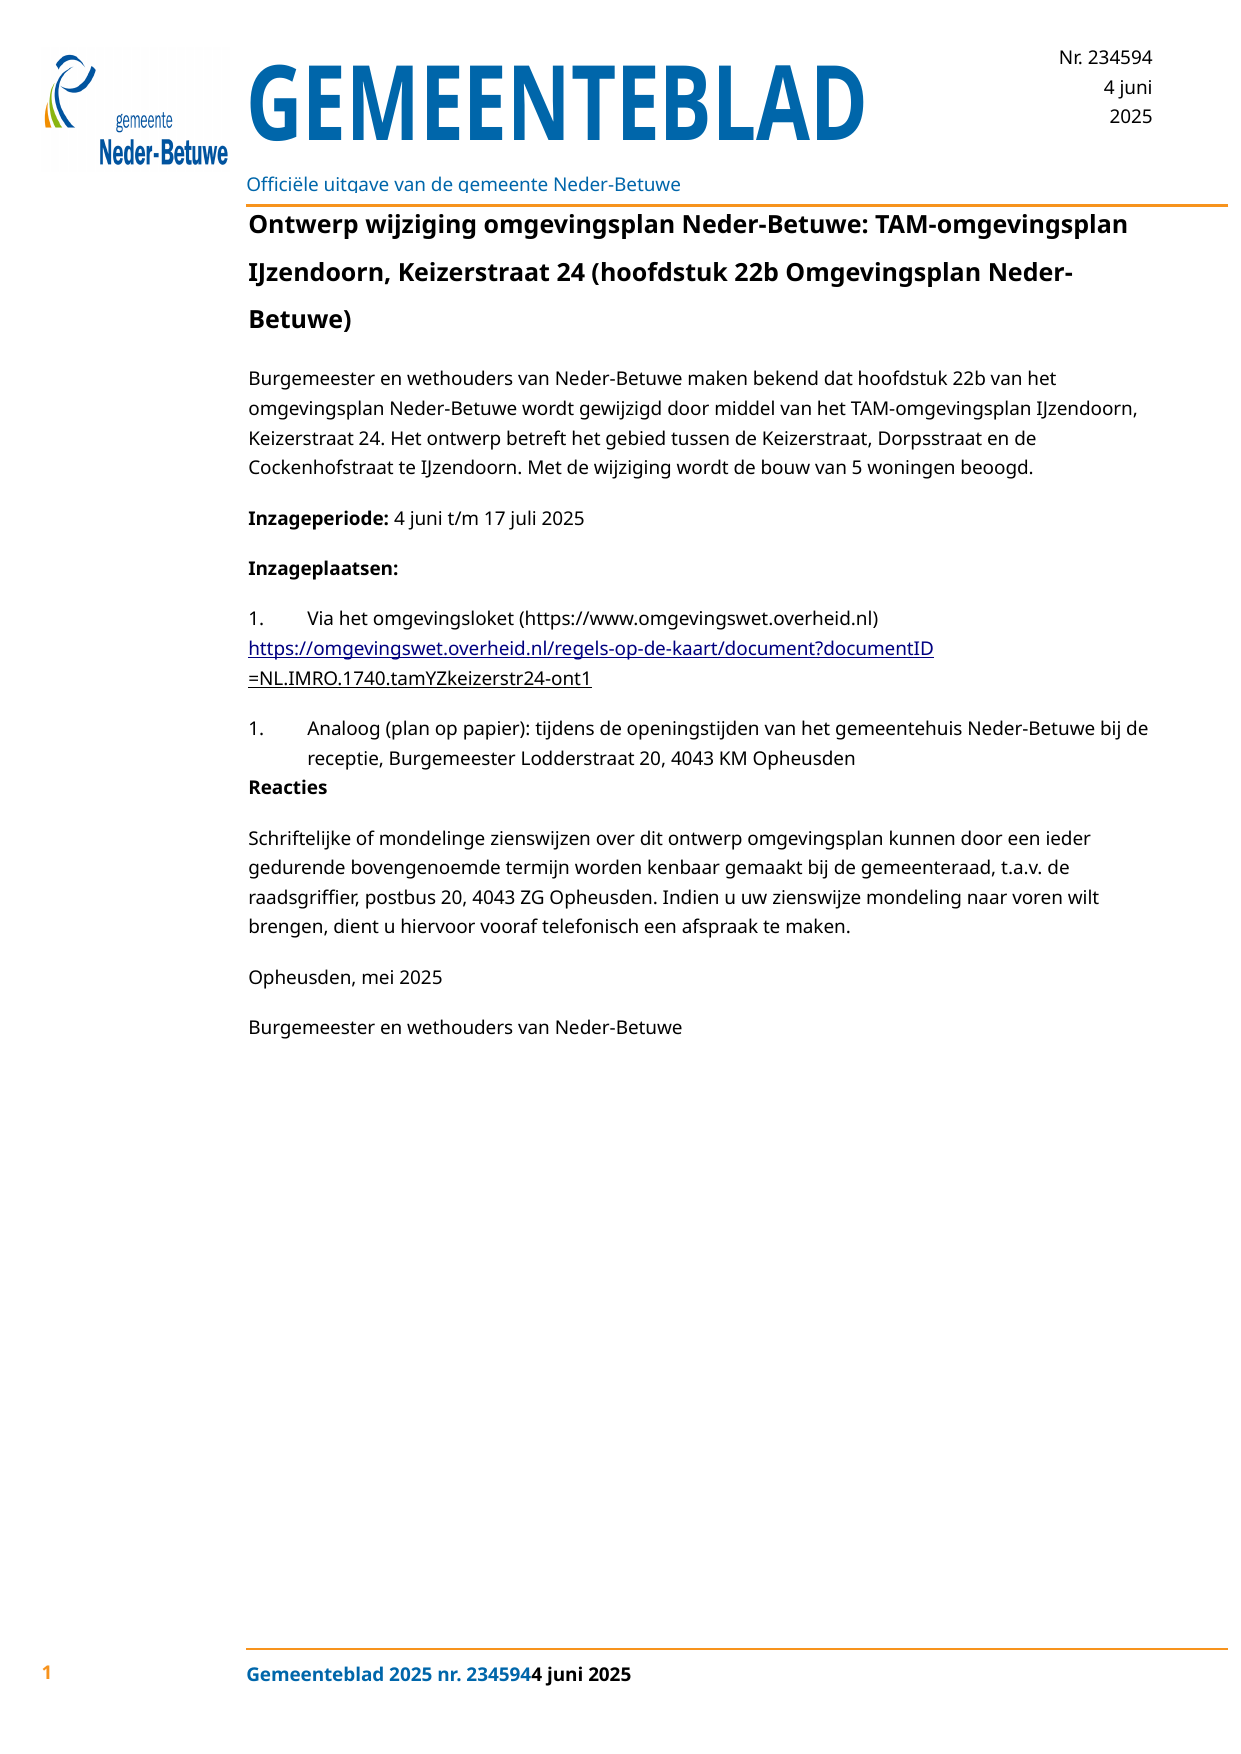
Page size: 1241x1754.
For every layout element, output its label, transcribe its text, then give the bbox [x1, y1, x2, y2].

text Inzageplaatsen: [248, 555, 1152, 581]
list Analoog (plan op papier): tijdens de openingstijden van het gemeentehuis Neder-Betuwe bij de receptie, Burgemeester Lodderstraat 20, 4043 KM Opheusden [248, 715, 1152, 770]
text Burgemeester en wethouders van Neder-Betuwe maken bekend dat hoofdstuk 22b van het omgevingsplan Neder-Betuwe wordt gewijzigd door middel van het TAM-omgevingsplan IJzendoorn, Keizerstraat 24. Het ontwerp betreft het gebied tussen de Keizerstraat, Dorpsstraat en de Cockenhofstraat te IJzendoorn. Met de wijziging wordt de bouw van 5 woningen beoogd. [248, 366, 1152, 480]
text Reacties [248, 774, 1152, 800]
list Via het omgevingsloket (https://www.omgevingswet.overheid.nl) [248, 606, 1152, 631]
text Inzageperiode: 4 juni t/m 17 juli 2025 [248, 505, 1152, 530]
text https://omgevingswet.overheid.nl/regels-op-de-kaart/document?documentID =NL.IMRO.1740.tamYZkeizerstr24-ont1 [248, 635, 1152, 690]
text Schriftelijke of mondelinge zienswijzen over dit ontwerp omgevingsplan kunnen door een ieder gedurende bovengenoemde termijn worden kenbaar gemaakt bij de gemeenteraad, t.a.v. de raadsgriffier, postbus 20, 4043 ZG Opheusden. Indien u uw zienswijze mondeling naar voren wilt brengen, dient u hiervoor vooraf telefonisch een afspraak te maken. [248, 825, 1152, 939]
text Ontwerp wijziging omgevingsplan Neder-Betuwe: TAM-omgevingsplan IJzendoorn, Keizerstraat 24 (hoofdstuk 22b Omgevingsplan Neder-Betuwe) [248, 207, 1152, 336]
text Opheusden, mei 2025 [248, 964, 1152, 989]
text Burgemeester en wethouders van Neder-Betuwe [248, 1014, 1152, 1040]
picture [41, 47, 231, 172]
